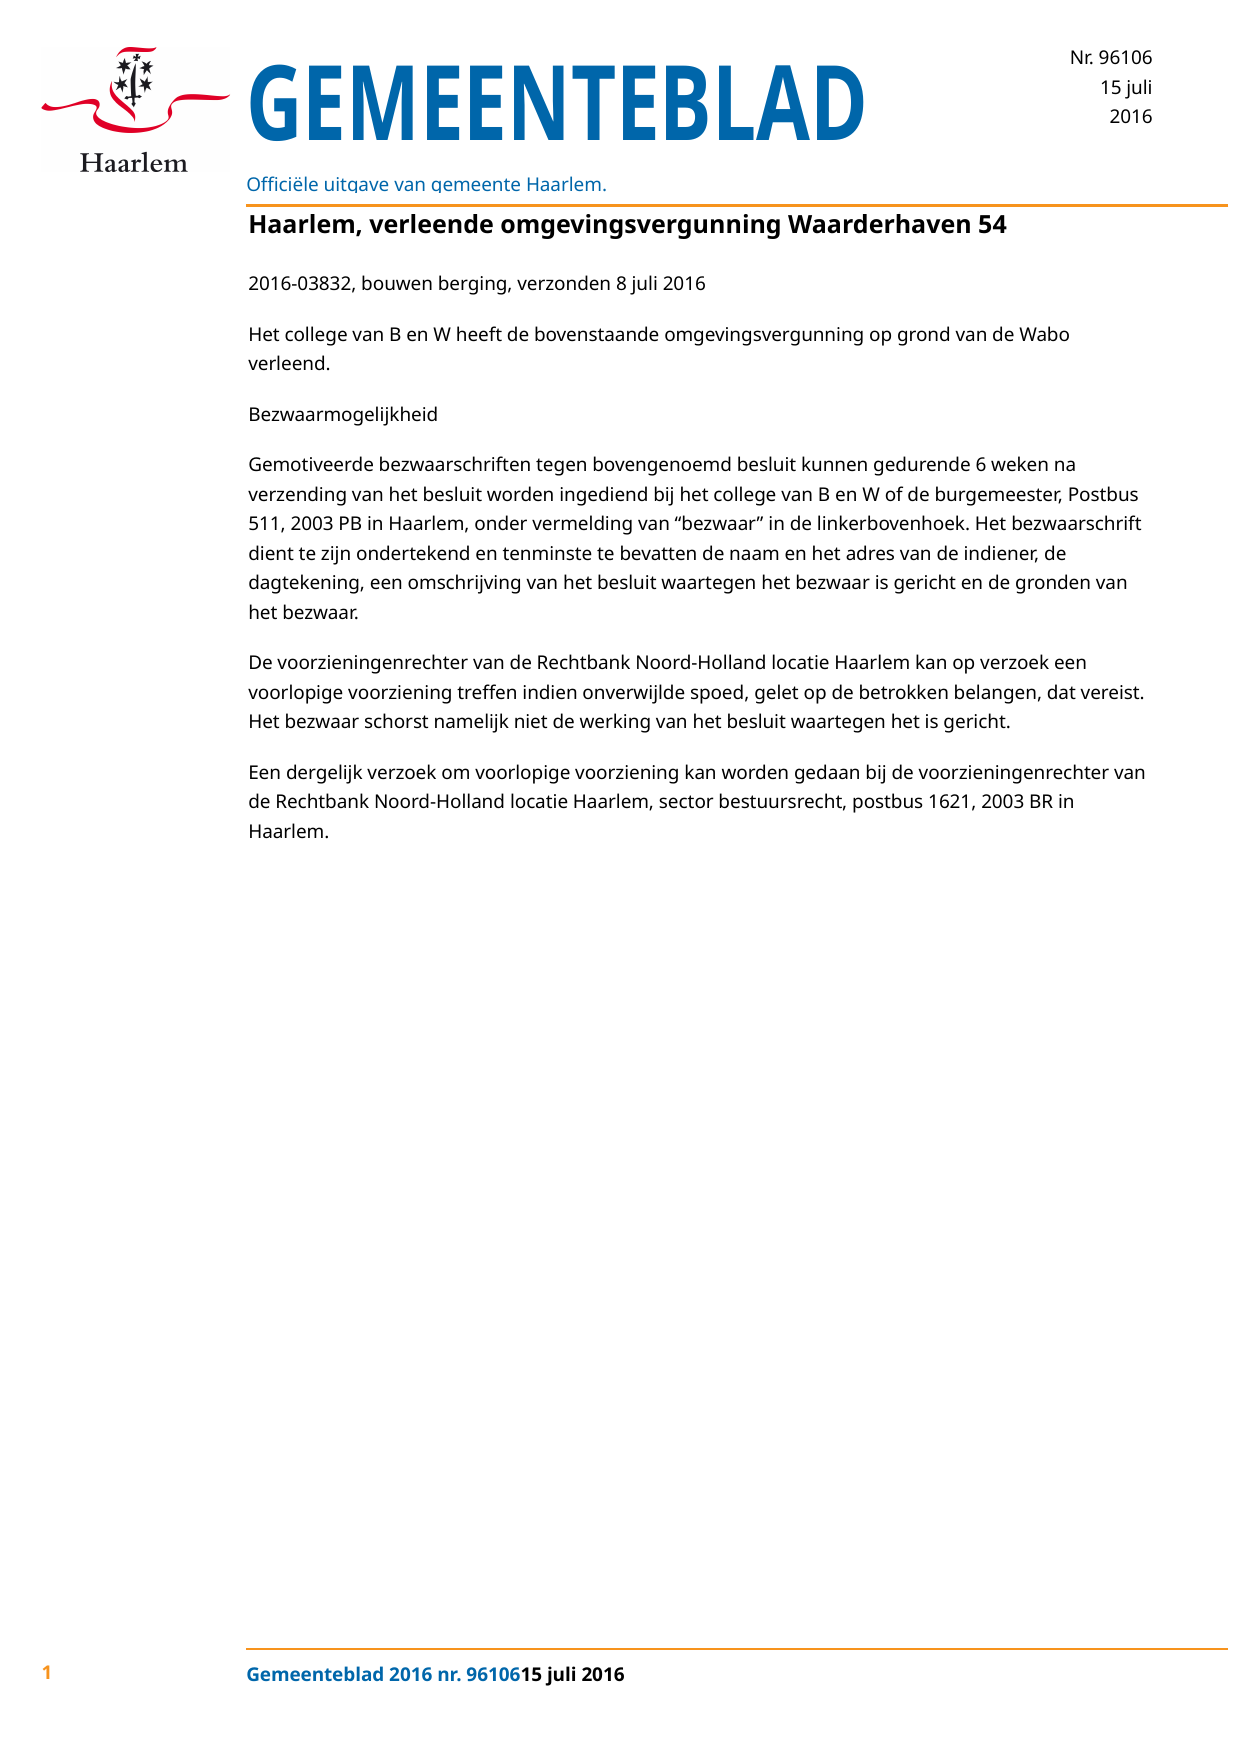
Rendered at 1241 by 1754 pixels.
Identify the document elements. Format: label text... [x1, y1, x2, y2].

text Bezwaarmogelijkheid [248, 401, 1152, 426]
text Een dergelijk verzoek om voorlopige voorziening kan worden gedaan bij de voorzieningenrechter van de Rechtbank Noord-Holland locatie Haarlem, sector bestuursrecht, postbus 1621, 2003 BR in Haarlem. [248, 759, 1152, 844]
picture [41, 47, 231, 172]
text Gemotiveerde bezwaarschriften tegen bovengenoemd besluit kunnen gedurende 6 weken na verzending van het besluit worden ingediend bij het college van B en W of de burgemeester, Postbus 511, 2003 PB in Haarlem, onder vermelding van “bezwaar” in de linkerbovenhoek. Het bezwaarschrift dient te zijn ondertekend en tenminste te bevatten de naam en het adres van de indiener, de dagtekening, een omschrijving van het besluit waartegen het bezwaar is gericht en de gronden van het bezwaar. [248, 451, 1152, 625]
text De voorzieningenrechter van de Rechtbank Noord-Holland locatie Haarlem kan op verzoek een voorlopige voorziening treffen indien onverwijlde spoed, gelet op de betrokken belangen, dat vereist. Het bezwaar schorst namelijk niet de werking van het besluit waartegen het is gericht. [248, 649, 1152, 734]
text 2016-03832, bouwen berging, verzonden 8 juli 2016 [248, 270, 1152, 296]
text Het college van B en W heeft de bovenstaande omgevingsvergunning op grond van de Wabo verleend. [248, 321, 1152, 376]
text Haarlem, verleende omgevingsvergunning Waarderhaven 54 [248, 207, 1152, 241]
